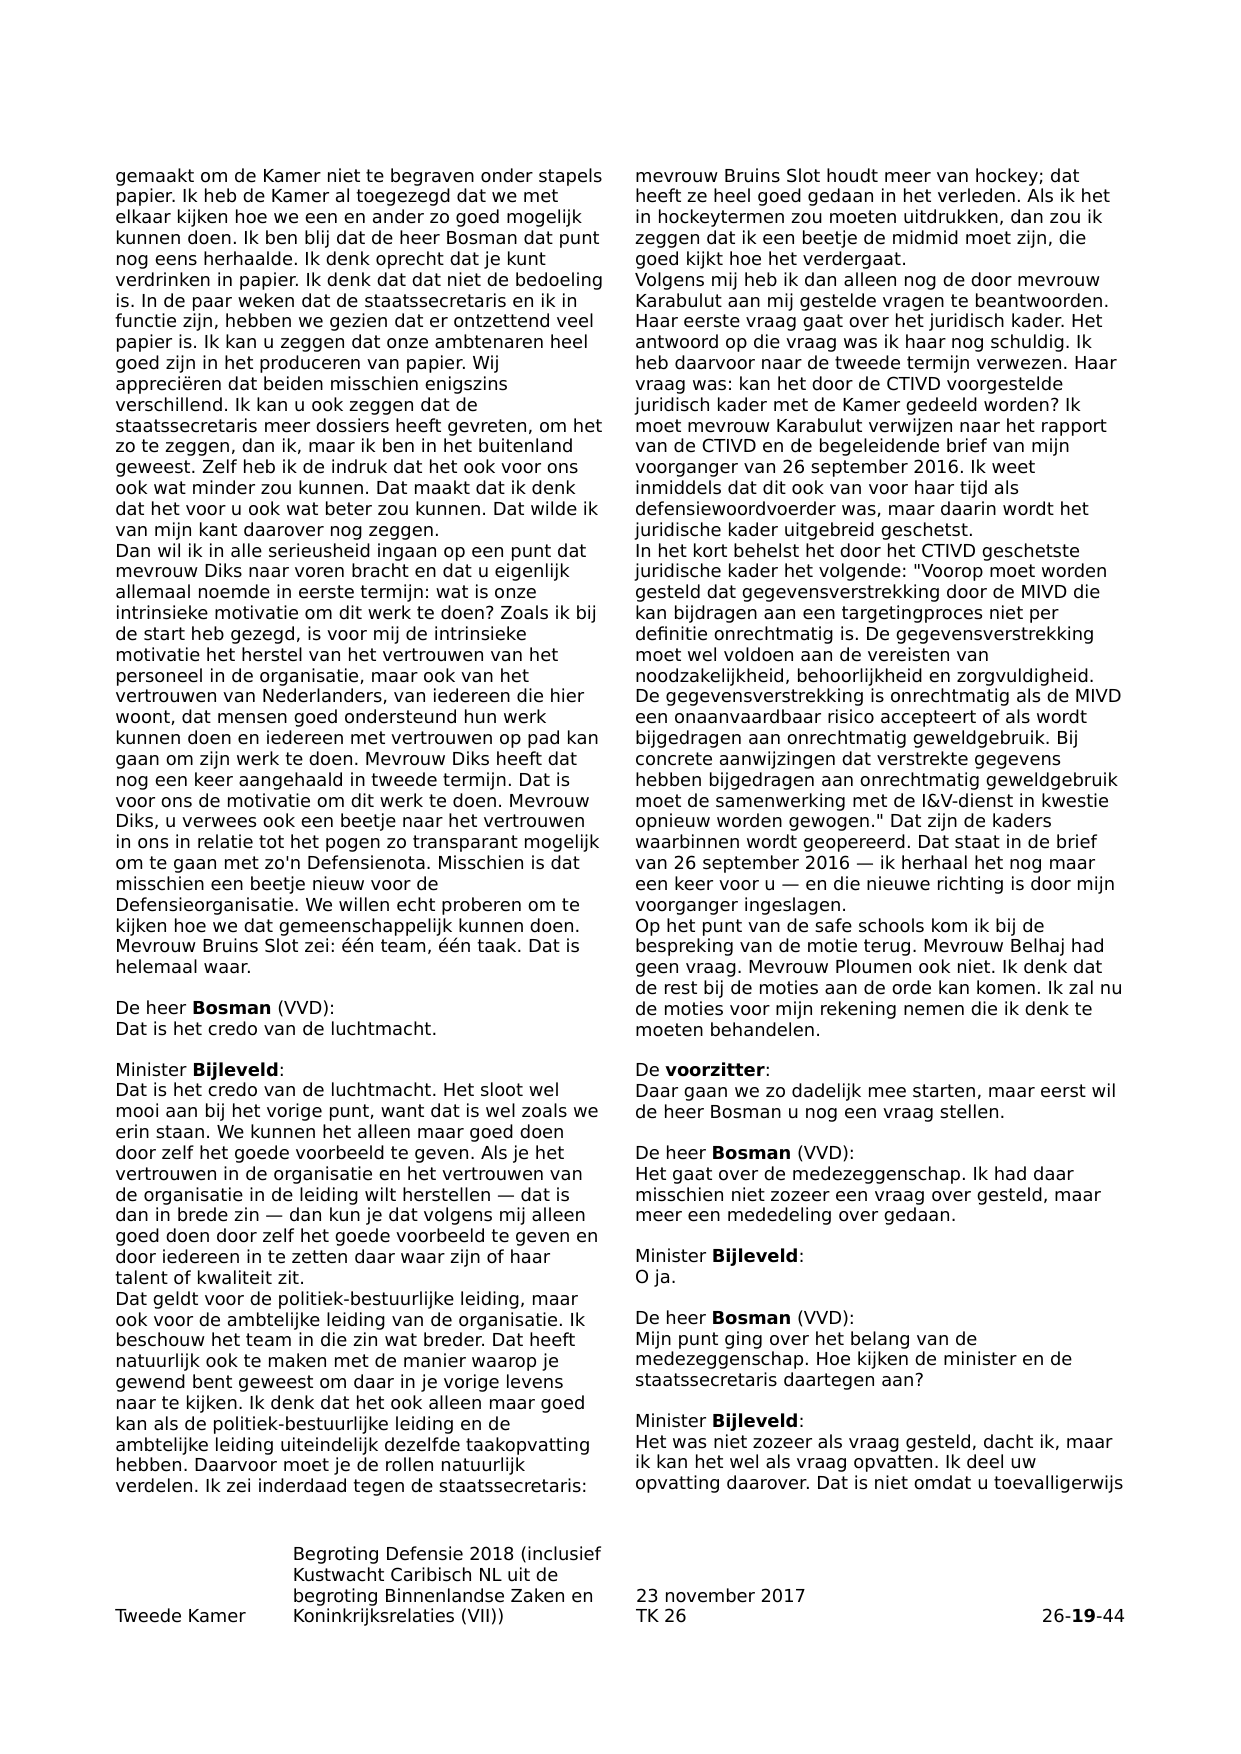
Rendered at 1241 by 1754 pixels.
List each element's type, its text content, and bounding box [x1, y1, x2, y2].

text Dan wil ik in alle serieusheid ingaan op een punt dat mevrouw Diks naar voren bracht en dat u eigenlijk allemaal noemde in eerste termijn: wat is onze intrinsieke motivatie om dit werk te doen? Zoals ik bij de start heb gezegd, is voor mij de intrinsieke motivatie het herstel van het vertrouwen van het personeel in de organisatie, maar ook van het vertrouwen van Nederlanders, van iedereen die hier woont, dat mensen goed ondersteund hun werk kunnen doen en iedereen met vertrouwen op pad kan gaan om zijn werk te doen. Mevrouw Diks heeft dat nog een keer aangehaald in tweede termijn. Dat is voor ons de motivatie om dit werk te doen. Mevrouw Diks, u verwees ook een beetje naar het vertrouwen in ons in relatie tot het pogen zo transparant mogelijk om te gaan met zo'n Defensienota. Misschien is dat misschien een beetje nieuw voor de Defensieorganisatie. We willen echt proberen om te kijken hoe we dat gemeenschappelijk kunnen doen. [115, 540, 605, 936]
text De heer Bosman (VVD): [115, 998, 605, 1018]
text In het kort behelst het door het CTIVD geschetste juridische kader het volgende: "Voorop moet worden gesteld dat gegevensverstrekking door de MIVD die kan bijdragen aan een targetingproces niet per definitie onrechtmatig is. De gegevensverstrekking moet wel voldoen aan de vereisten van noodzakelijkheid, behoorlijkheid en zorgvuldigheid. De gegevensverstrekking is onrechtmatig als de MIVD een onaanvaardbaar risico accepteert of als wordt bijgedragen aan onrechtmatig geweldgebruik. Bij concrete aanwijzingen dat verstrekte gegevens hebben bijgedragen aan onrechtmatig geweldgebruik moet de samenwerking met de I&V-dienst in kwestie opnieuw worden gewogen." Dat zijn de kaders waarbinnen wordt geopereerd. Dat staat in de brief van 26 september 2016 — ik herhaal het nog maar een keer voor u — en die nieuwe richting is door mijn voorganger ingeslagen. [635, 540, 1125, 915]
text Het gaat over de medezeggenschap. Ik had daar misschien niet zozeer een vraag over gesteld, maar meer een mededeling over gedaan. [635, 1163, 1125, 1226]
text Dat geldt voor de politiek-bestuurlijke leiding, maar ook voor de ambtelijke leiding van de organisatie. Ik beschouw het team in die zin wat breder. Dat heeft natuurlijk ook te maken met de manier waarop je gewend bent geweest om daar in je vorige levens naar te kijken. Ik denk dat het ook alleen maar goed kan als de politiek-bestuurlijke leiding en de ambtelijke leiding uiteindelijk dezelfde taakopvatting hebben. Daarvoor moet je de rollen natuurlijk verdelen. Ik zei inderdaad tegen de staatssecretaris: [115, 1288, 605, 1497]
text gemaakt om de Kamer niet te begraven onder stapels papier. Ik heb de Kamer al toegezegd dat we met elkaar kijken hoe we een en ander zo goed mogelijk kunnen doen. Ik ben blij dat de heer Bosman dat punt nog eens herhaalde. Ik denk oprecht dat je kunt verdrinken in papier. Ik denk dat dat niet de bedoeling is. In de paar weken dat de staatssecretaris en ik in functie zijn, hebben we gezien dat er ontzettend veel papier is. Ik kan u zeggen dat onze ambtenaren heel goed zijn in het produceren van papier. Wij appreciëren dat beiden misschien enigszins verschillend. Ik kan u ook zeggen dat de staatssecretaris meer dossiers heeft gevreten, om het zo te zeggen, dan ik, maar ik ben in het buitenland geweest. Zelf heb ik de indruk dat het ook voor ons ook wat minder zou kunnen. Dat maakt dat ik denk dat het voor u ook wat beter zou kunnen. Dat wilde ik van mijn kant daarover nog zeggen. [115, 165, 605, 540]
text Minister Bijleveld: [635, 1411, 1125, 1431]
text Het was niet zozeer als vraag gesteld, dacht ik, maar ik kan het wel als vraag opvatten. Ik deel uw opvatting daarover. Dat is niet omdat u toevalligerwijs [635, 1431, 1125, 1494]
text Op het punt van de safe schools kom ik bij de bespreking van de motie terug. Mevrouw Belhaj had geen vraag. Mevrouw Ploumen ook niet. Ik denk dat de rest bij de moties aan de orde kan komen. Ik zal nu de moties voor mijn rekening nemen die ik denk te moeten behandelen. [635, 915, 1125, 1040]
text Mevrouw Bruins Slot zei: één team, één taak. Dat is helemaal waar. [115, 936, 605, 978]
text Daar gaan we zo dadelijk mee starten, maar eerst wil de heer Bosman u nog een vraag stellen. [635, 1081, 1125, 1123]
text De heer Bosman (VVD): [635, 1307, 1125, 1328]
text Dat is het credo van de luchtmacht. [115, 1018, 605, 1039]
text Volgens mij heb ik dan alleen nog de door mevrouw Karabulut aan mij gestelde vragen te beantwoorden. Haar eerste vraag gaat over het juridisch kader. Het antwoord op die vraag was ik haar nog schuldig. Ik heb daarvoor naar de tweede termijn verwezen. Haar vraag was: kan het door de CTIVD voorgestelde juridisch kader met de Kamer gedeeld worden? Ik moet mevrouw Karabulut verwijzen naar het rapport van de CTIVD en de begeleidende brief van mijn voorganger van 26 september 2016. Ik weet inmiddels dat dit ook van voor haar tijd als defensiewoordvoerder was, maar daarin wordt het juridische kader uitgebreid geschetst. [635, 269, 1125, 540]
text mevrouw Bruins Slot houdt meer van hockey; dat heeft ze heel goed gedaan in het verleden. Als ik het in hockeytermen zou moeten uitdrukken, dan zou ik zeggen dat ik een beetje de midmid moet zijn, die goed kijkt hoe het verdergaat. [635, 165, 1125, 269]
text Minister Bijleveld: [635, 1246, 1125, 1267]
text De voorzitter: [635, 1060, 1125, 1081]
text Dat is het credo van de luchtmacht. Het sloot wel mooi aan bij het vorige punt, want dat is wel zoals we erin staan. We kunnen het alleen maar goed doen door zelf het goede voorbeeld te geven. Als je het vertrouwen in de organisatie en het vertrouwen van de organisatie in de leiding wilt herstellen — dat is dan in brede zin — dan kun je dat volgens mij alleen goed doen door zelf het goede voorbeeld te geven en door iedereen in te zetten daar waar zijn of haar talent of kwaliteit zit. [115, 1080, 605, 1288]
text De heer Bosman (VVD): [635, 1143, 1125, 1163]
text Minister Bijleveld: [115, 1059, 605, 1080]
text Mijn punt ging over het belang van de medezeggenschap. Hoe kijken de minister en de staatssecretaris daartegen aan? [635, 1328, 1125, 1391]
text O ja. [635, 1267, 1125, 1287]
